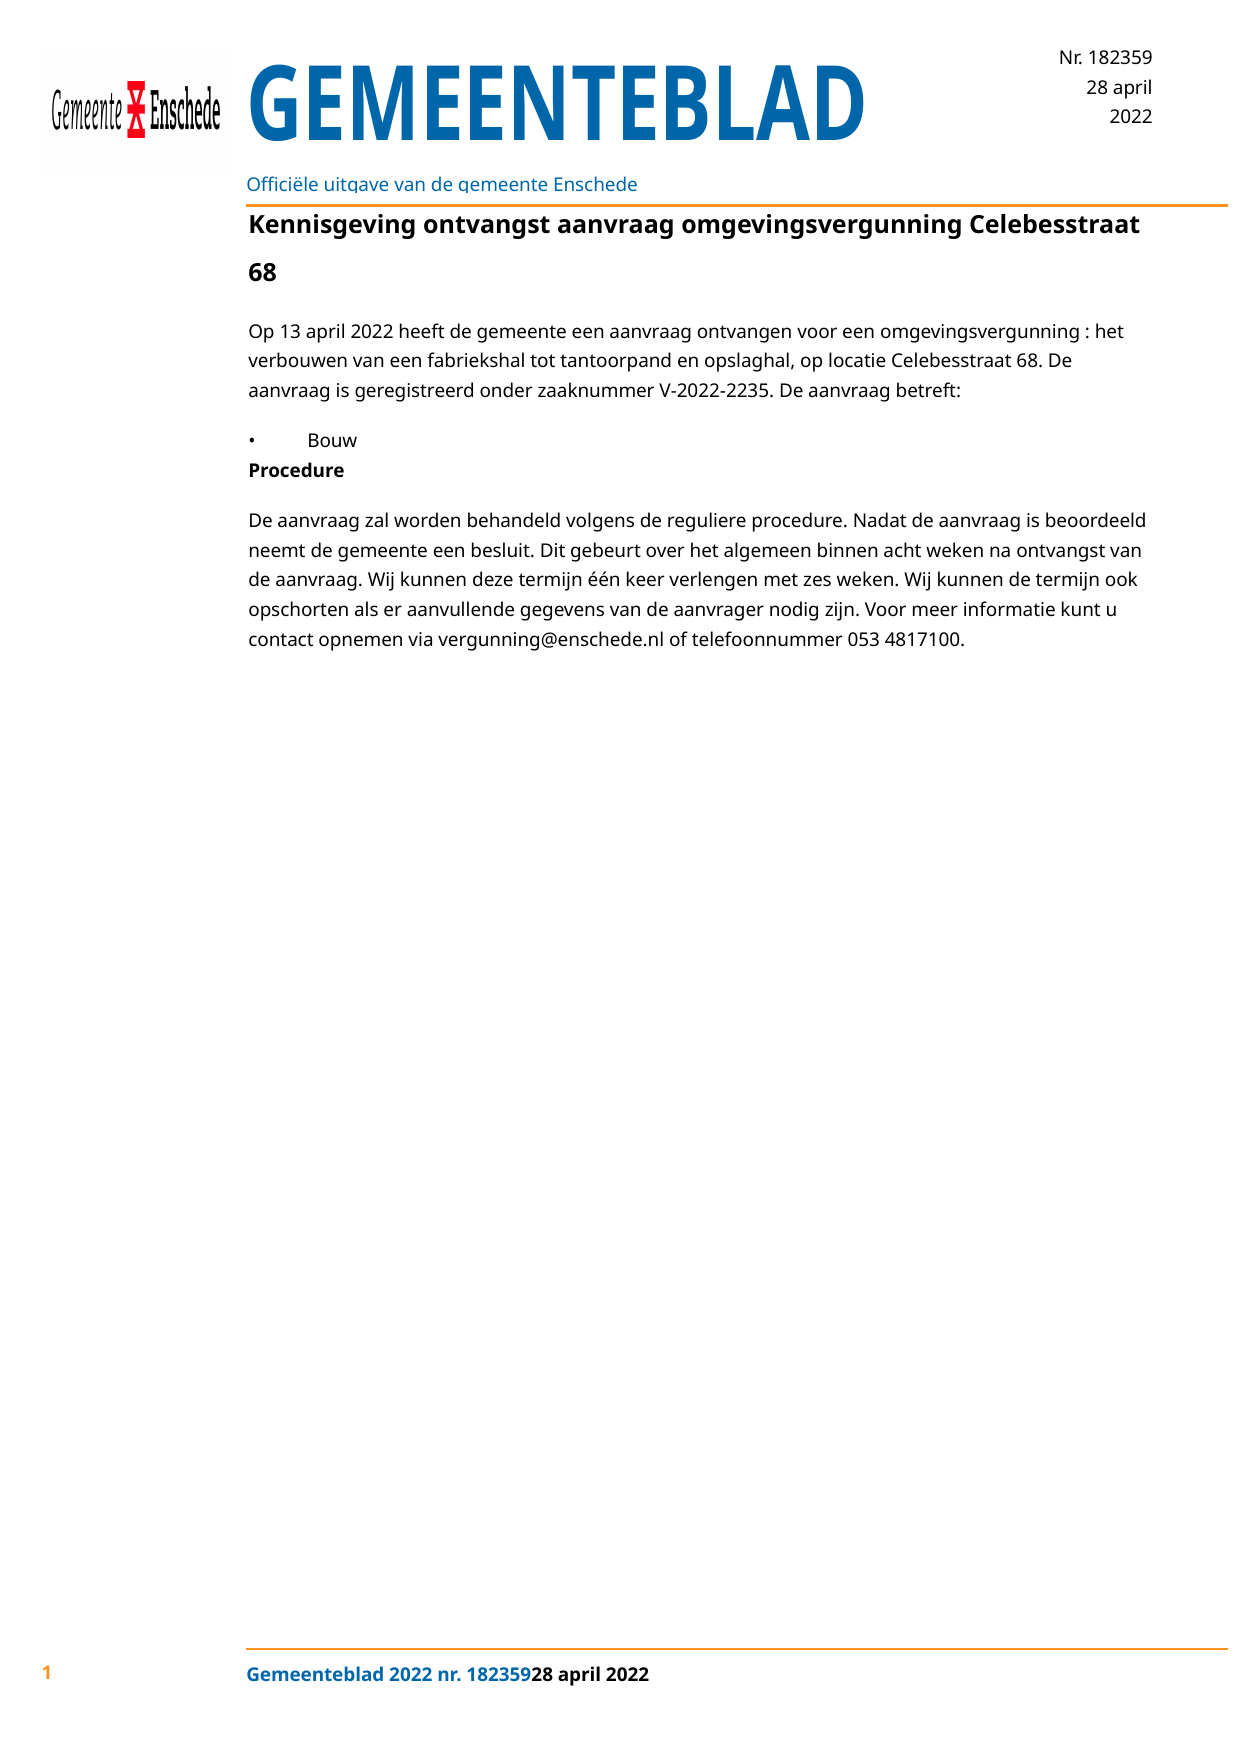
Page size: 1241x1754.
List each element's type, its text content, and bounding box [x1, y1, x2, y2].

text Kennisgeving ontvangst aanvraag omgevingsvergunning Celebesstraat 68 [248, 207, 1152, 288]
picture [41, 47, 231, 172]
text Procedure [248, 457, 1152, 483]
text Op 13 april 2022 heeft de gemeente een aanvraag ontvangen voor een omgevingsvergunning : het verbouwen van een fabriekshal tot tantoorpand en opslaghal, op locatie Celebesstraat 68. De aanvraag is geregistreerd onder zaaknummer V-2022-2235. De aanvraag betreft: [248, 318, 1152, 403]
text De aanvraag zal worden behandeld volgens de reguliere procedure. Nadat de aanvraag is beoordeeld neemt de gemeente een besluit. Dit gebeurt over het algemeen binnen acht weken na ontvangst van de aanvraag. Wij kunnen deze termijn één keer verlengen met zes weken. Wij kunnen de termijn ook opschorten als er aanvullende gegevens van de aanvrager nodig zijn. Voor meer informatie kunt u contact opnemen via vergunning@enschede.nl of telefoonnummer 053 4817100. [248, 507, 1152, 652]
list Bouw [248, 427, 1152, 453]
